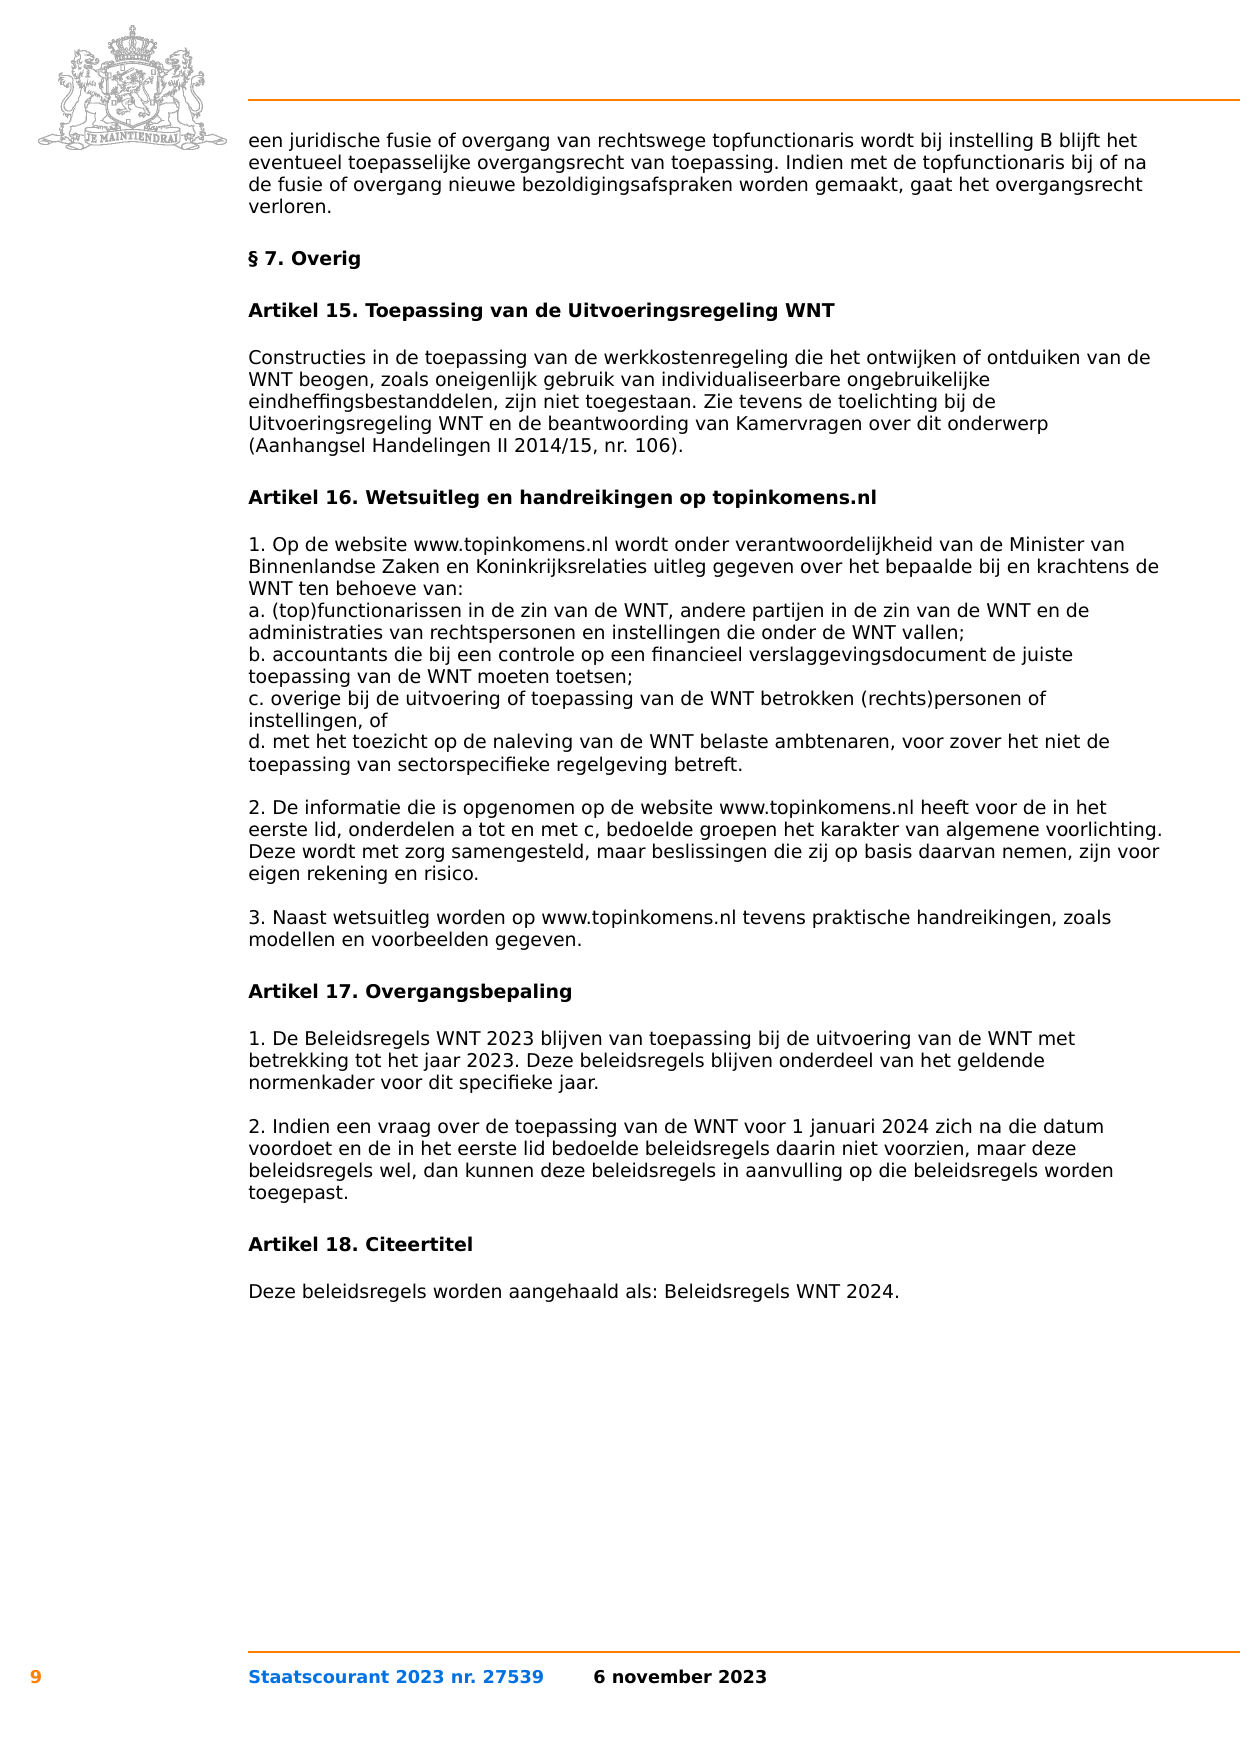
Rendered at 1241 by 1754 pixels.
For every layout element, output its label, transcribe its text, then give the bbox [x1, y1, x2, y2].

text 2. Indien een vraag over de toepassing van de WNT voor 1 januari 2024 zich na die datum voordoet en de in het eerste lid bedoelde beleidsregels daarin niet voorzien, maar deze beleidsregels wel, dan kunnen deze beleidsregels in aanvulling op die beleidsregels worden toegepast. [248, 1116, 1163, 1204]
subtitle Artikel 15. Toepassing van de Uitvoeringsregeling WNT [248, 300, 1163, 322]
picture [38, 25, 227, 150]
subtitle Artikel 16. Wetsuitleg en handreikingen op topinkomens.nl [248, 487, 1163, 509]
subtitle Artikel 18. Citeertitel [248, 1234, 1163, 1256]
text d. met het toezicht op de naleving van de WNT belaste ambtenaren, voor zover het niet de toepassing van sectorspecifieke regelgeving betreft. [248, 731, 1163, 775]
text b. accountants die bij een controle op een financieel verslaggevingsdocument de juiste toepassing van de WNT moeten toetsen; [248, 643, 1163, 687]
text een juridische fusie of overgang van rechtswege topfunctionaris wordt bij instelling B blijft het eventueel toepasselijke overgangsrecht van toepassing. Indien met de topfunctionaris bij of na de fusie of overgang nieuwe bezoldigingsafspraken worden gemaakt, gaat het overgangsrecht verloren. [248, 130, 1163, 218]
subtitle § 7. Overig [248, 248, 1163, 270]
subtitle Artikel 17. Overgangsbepaling [248, 981, 1163, 1003]
text Constructies in de toepassing van de werkkostenregeling die het ontwijken of ontduiken van de WNT beogen, zoals oneigenlijk gebruik van individualiseerbare ongebruikelijke eindheffingsbestanddelen, zijn niet toegestaan. Zie tevens de toelichting bij de Uitvoeringsregeling WNT en de beantwoording van Kamervragen over dit onderwerp (Aanhangsel Handelingen II 2014/15, nr. 106). [248, 347, 1163, 457]
text Deze beleidsregels worden aangehaald als: Beleidsregels WNT 2024. [248, 1281, 1163, 1303]
text 3. Naast wetsuitleg worden op www.topinkomens.nl tevens praktische handreikingen, zoals modellen en voorbeelden gegeven. [248, 907, 1163, 951]
text c. overige bij de uitvoering of toepassing van de WNT betrokken (rechts)personen of instellingen, of [248, 687, 1163, 731]
text a. (top)functionarissen in de zin van de WNT, andere partijen in de zin van de WNT en de administraties van rechtspersonen en instellingen die onder de WNT vallen; [248, 599, 1163, 643]
text 2. De informatie die is opgenomen op de website www.topinkomens.nl heeft voor de in het eerste lid, onderdelen a tot en met c, bedoelde groepen het karakter van algemene voorlichting. Deze wordt met zorg samengesteld, maar beslissingen die zij op basis daarvan nemen, zijn voor eigen rekening en risico. [248, 797, 1163, 885]
text 1. Op de website www.topinkomens.nl wordt onder verantwoordelijkheid van de Minister van Binnenlandse Zaken en Koninkrijksrelaties uitleg gegeven over het bepaalde bij en krachtens de WNT ten behoeve van: [248, 534, 1163, 599]
text 1. De Beleidsregels WNT 2023 blijven van toepassing bij de uitvoering van de WNT met betrekking tot het jaar 2023. Deze beleidsregels blijven onderdeel van het geldende normenkader voor dit specifieke jaar. [248, 1028, 1163, 1094]
